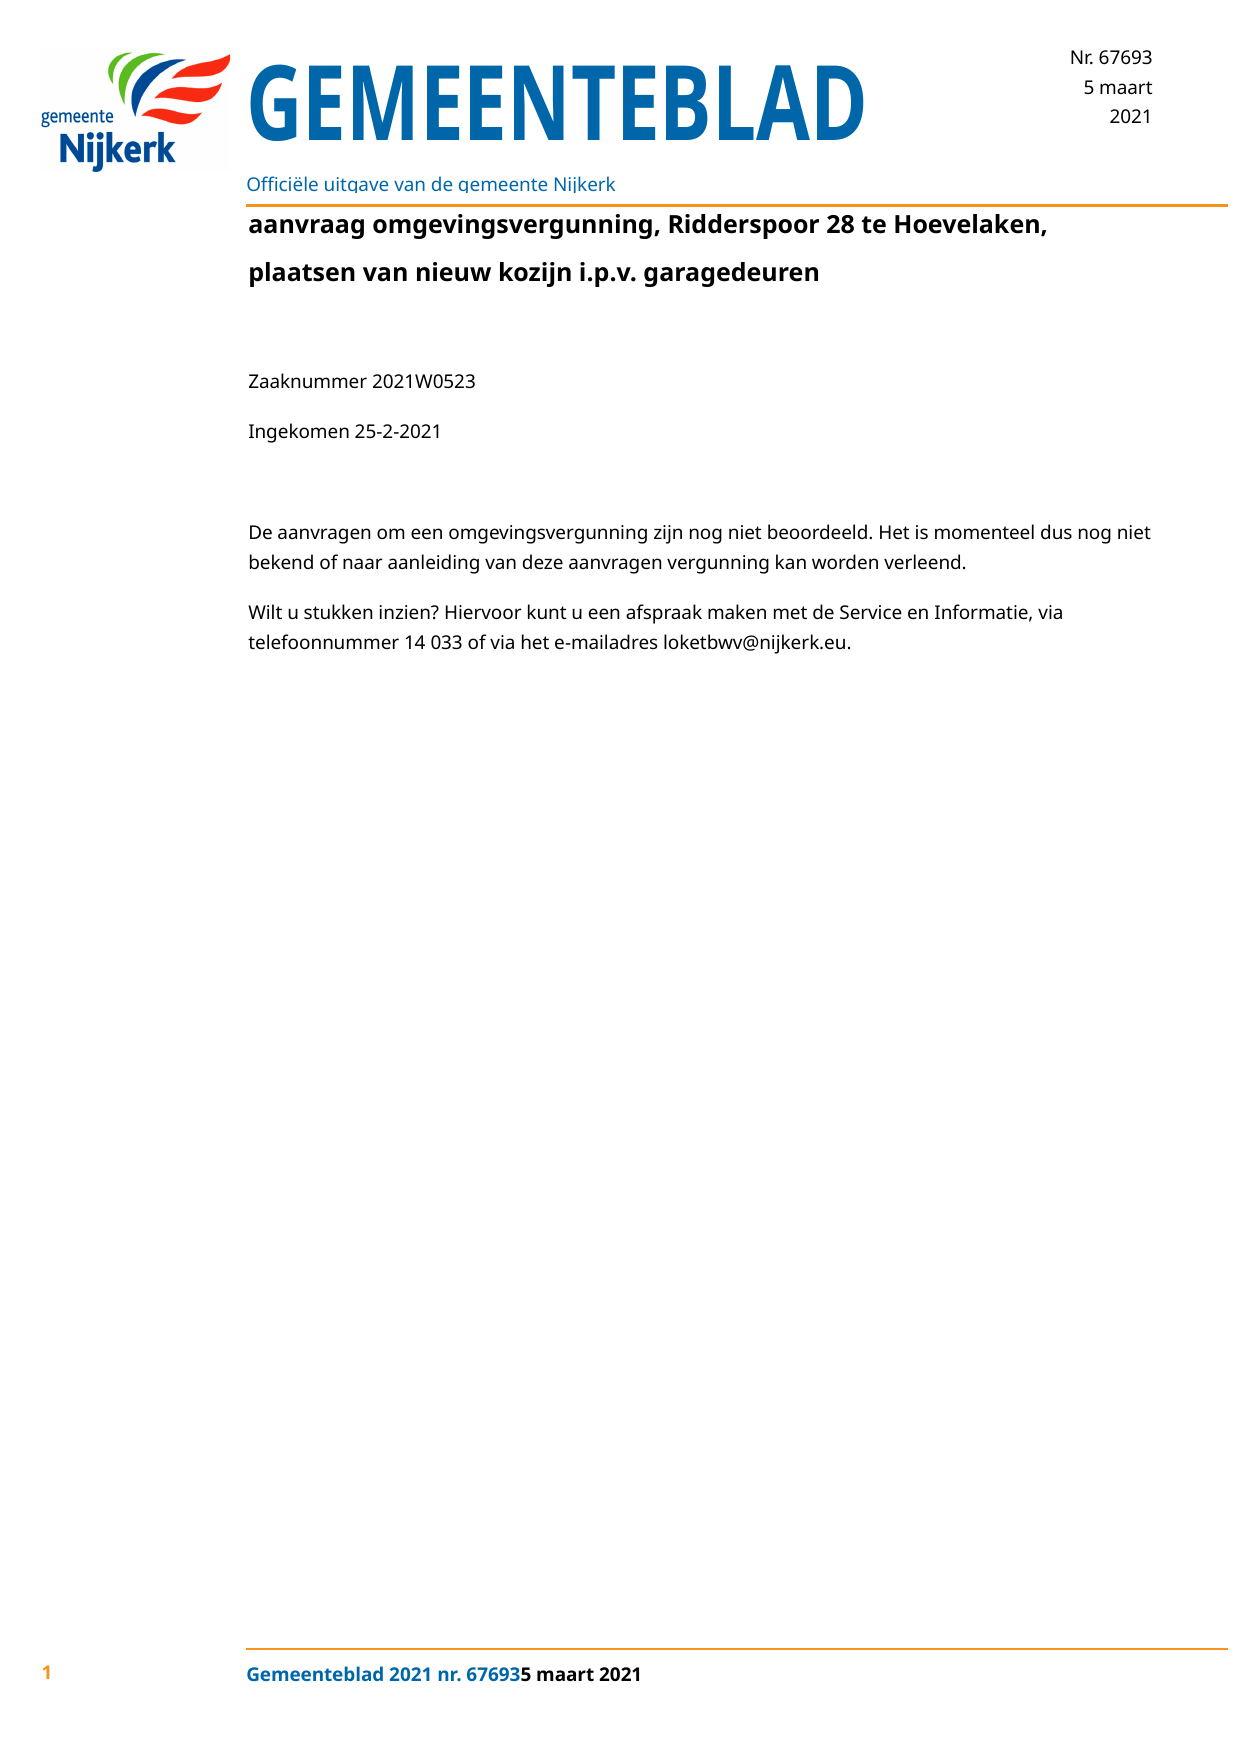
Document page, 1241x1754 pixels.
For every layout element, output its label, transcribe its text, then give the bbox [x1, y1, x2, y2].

text De aanvragen om een omgevingsvergunning zijn nog niet beoordeeld. Het is momenteel dus nog niet bekend of naar aanleiding van deze aanvragen vergunning kan worden verleend. [248, 519, 1152, 575]
picture [41, 47, 231, 172]
text Ingekomen 25-2-2021 [248, 419, 1152, 444]
text Wilt u stukken inzien? Hiervoor kunt u een afspraak maken met de Service en Informatie, via telefoonnummer 14 033 of via het e-mailadres loketbwv@nijkerk.eu. [248, 599, 1152, 655]
text Zaaknummer 2021W0523 [248, 368, 1152, 394]
text aanvraag omgevingsvergunning, Ridderspoor 28 te Hoevelaken, plaatsen van nieuw kozijn i.p.v. garagedeuren [248, 207, 1152, 288]
